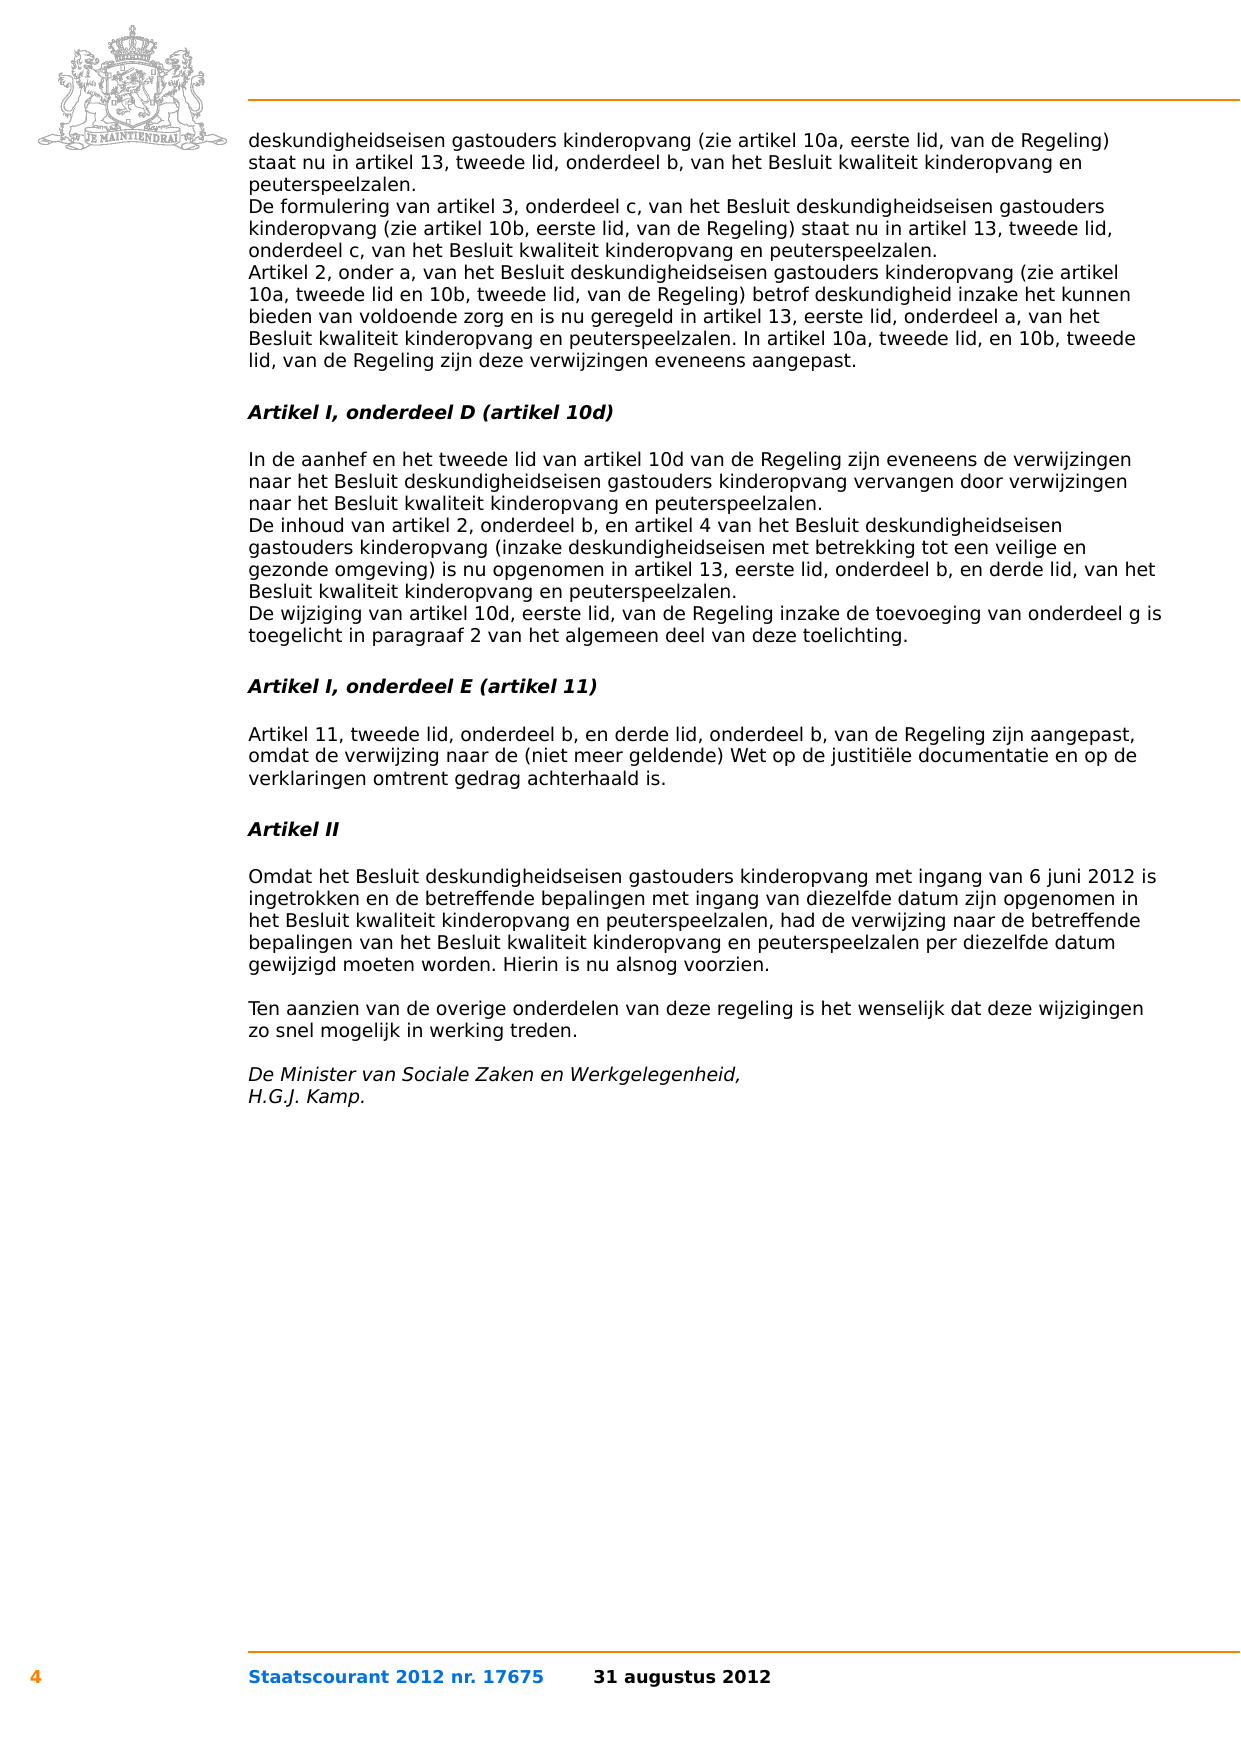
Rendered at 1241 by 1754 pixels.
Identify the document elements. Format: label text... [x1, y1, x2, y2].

subtitle Artikel I, onderdeel E (artikel 11) [248, 676, 1163, 698]
text Ten aanzien van de overige onderdelen van deze regeling is het wenselijk dat deze wijzigingen zo snel mogelijk in werking treden. [248, 998, 1163, 1042]
text deskundigheidseisen gastouders kinderopvang (zie artikel 10a, eerste lid, van de Regeling) staat nu in artikel 13, tweede lid, onderdeel b, van het Besluit kwaliteit kinderopvang en peuterspeelzalen. [248, 130, 1163, 196]
text Artikel 2, onder a, van het Besluit deskundigheidseisen gastouders kinderopvang (zie artikel 10a, tweede lid en 10b, tweede lid, van de Regeling) betrof deskundigheid inzake het kunnen bieden van voldoende zorg en is nu geregeld in artikel 13, eerste lid, onderdeel a, van het Besluit kwaliteit kinderopvang en peuterspeelzalen. In artikel 10a, tweede lid, en 10b, tweede lid, van de Regeling zijn deze verwijzingen eveneens aangepast. [248, 262, 1163, 372]
text De inhoud van artikel 2, onderdeel b, en artikel 4 van het Besluit deskundigheidseisen gastouders kinderopvang (inzake deskundigheidseisen met betrekking tot een veilige en gezonde omgeving) is nu opgenomen in artikel 13, eerste lid, onderdeel b, en derde lid, van het Besluit kwaliteit kinderopvang en peuterspeelzalen. [248, 514, 1163, 602]
subtitle Artikel II [248, 819, 1163, 841]
picture [38, 25, 227, 150]
subtitle Artikel I, onderdeel D (artikel 10d) [248, 402, 1163, 424]
text In de aanhef en het tweede lid van artikel 10d van de Regeling zijn eveneens de verwijzingen naar het Besluit deskundigheidseisen gastouders kinderopvang vervangen door verwijzingen naar het Besluit kwaliteit kinderopvang en peuterspeelzalen. [248, 449, 1163, 514]
text De Minister van Sociale Zaken en Werkgelegenheid, H.G.J. Kamp. [248, 1064, 1163, 1108]
text De formulering van artikel 3, onderdeel c, van het Besluit deskundigheidseisen gastouders kinderopvang (zie artikel 10b, eerste lid, van de Regeling) staat nu in artikel 13, tweede lid, onderdeel c, van het Besluit kwaliteit kinderopvang en peuterspeelzalen. [248, 196, 1163, 262]
text Omdat het Besluit deskundigheidseisen gastouders kinderopvang met ingang van 6 juni 2012 is ingetrokken en de betreffende bepalingen met ingang van diezelfde datum zijn opgenomen in het Besluit kwaliteit kinderopvang en peuterspeelzalen, had de verwijzing naar de betreffende bepalingen van het Besluit kwaliteit kinderopvang en peuterspeelzalen per diezelfde datum gewijzigd moeten worden. Hierin is nu alsnog voorzien. [248, 866, 1163, 976]
text Artikel 11, tweede lid, onderdeel b, en derde lid, onderdeel b, van de Regeling zijn aangepast, omdat de verwijzing naar de (niet meer geldende) Wet op de justitiële documentatie en op de verklaringen omtrent gedrag achterhaald is. [248, 723, 1163, 789]
text De wijziging van artikel 10d, eerste lid, van de Regeling inzake de toevoeging van onderdeel g is toegelicht in paragraaf 2 van het algemeen deel van deze toelichting. [248, 602, 1163, 646]
